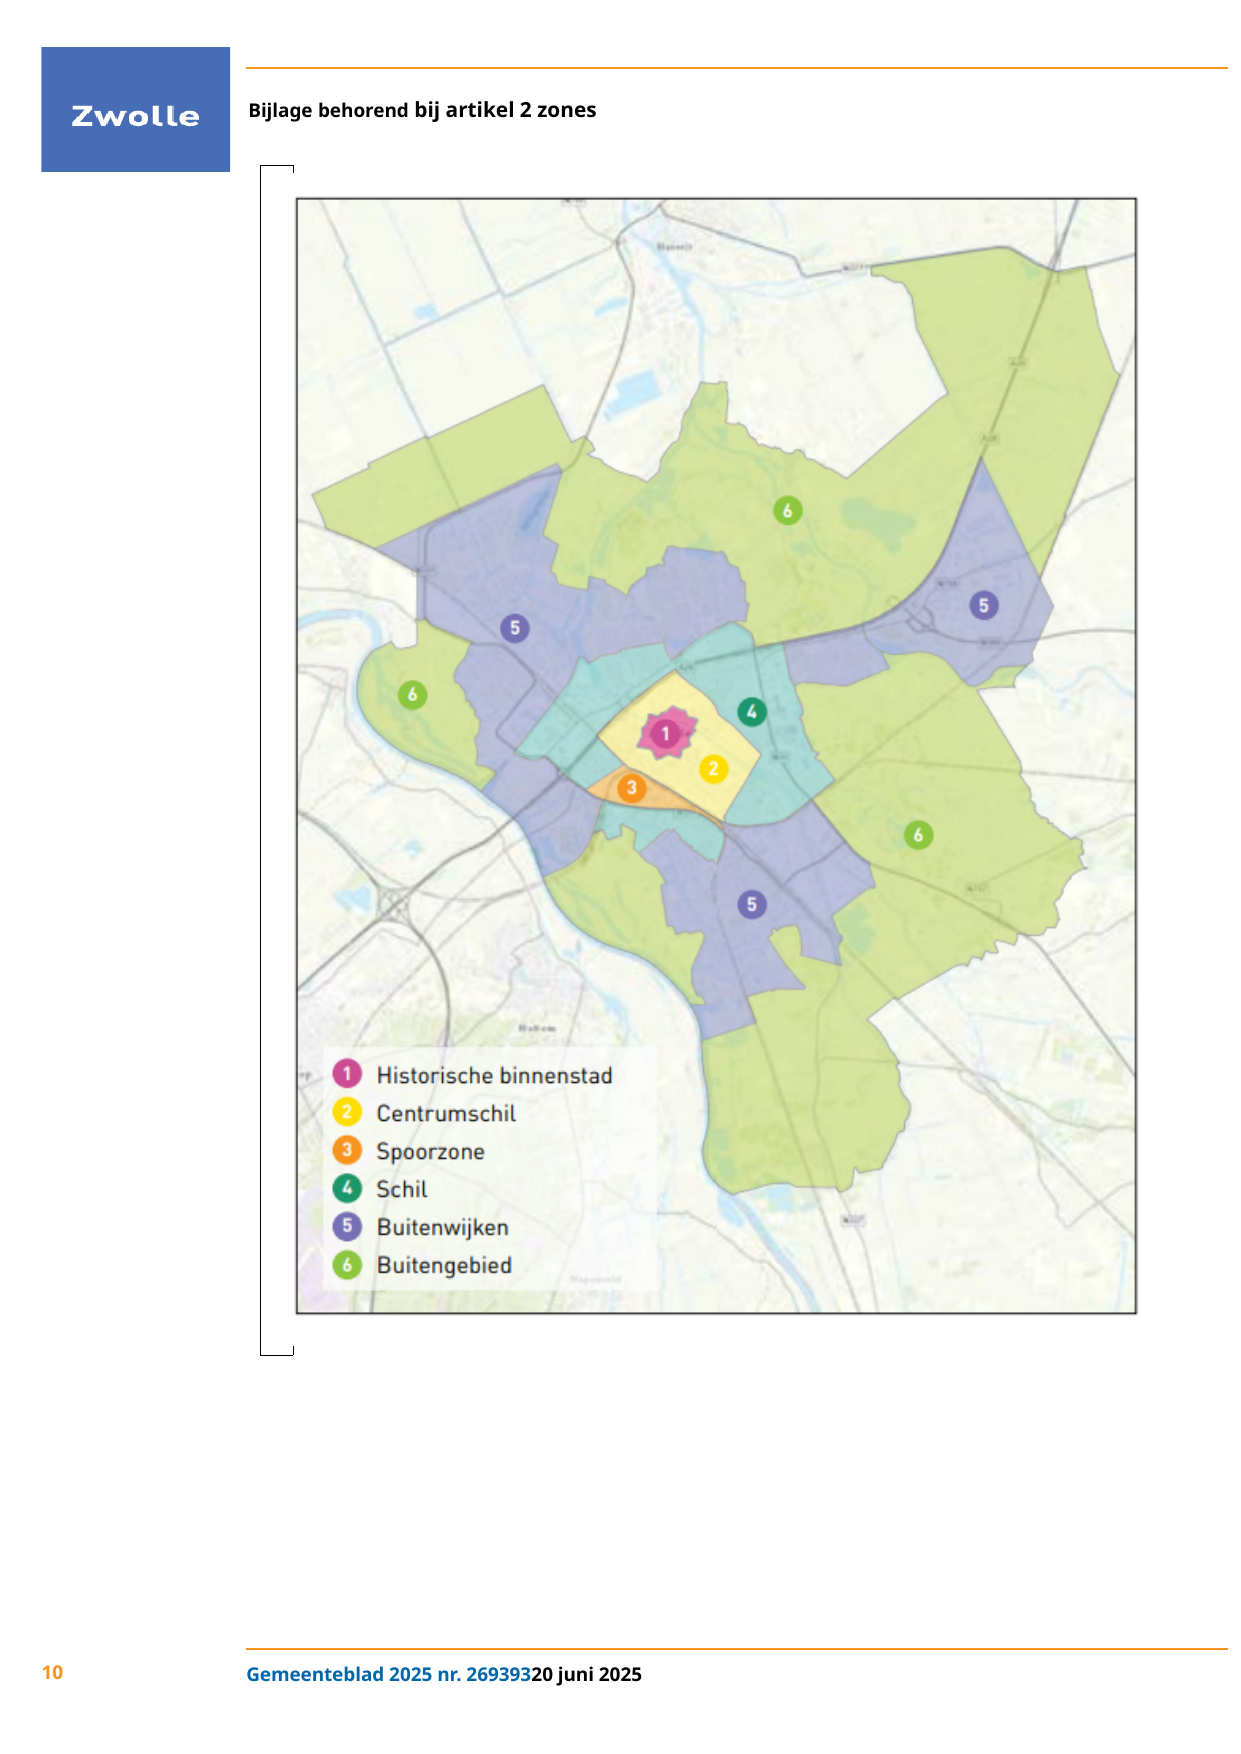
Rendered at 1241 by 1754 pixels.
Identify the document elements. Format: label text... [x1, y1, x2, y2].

text Bijlage behorend bij artikel 2 zones [248, 95, 1152, 123]
picture [268, 173, 1173, 1346]
picture [41, 47, 231, 172]
